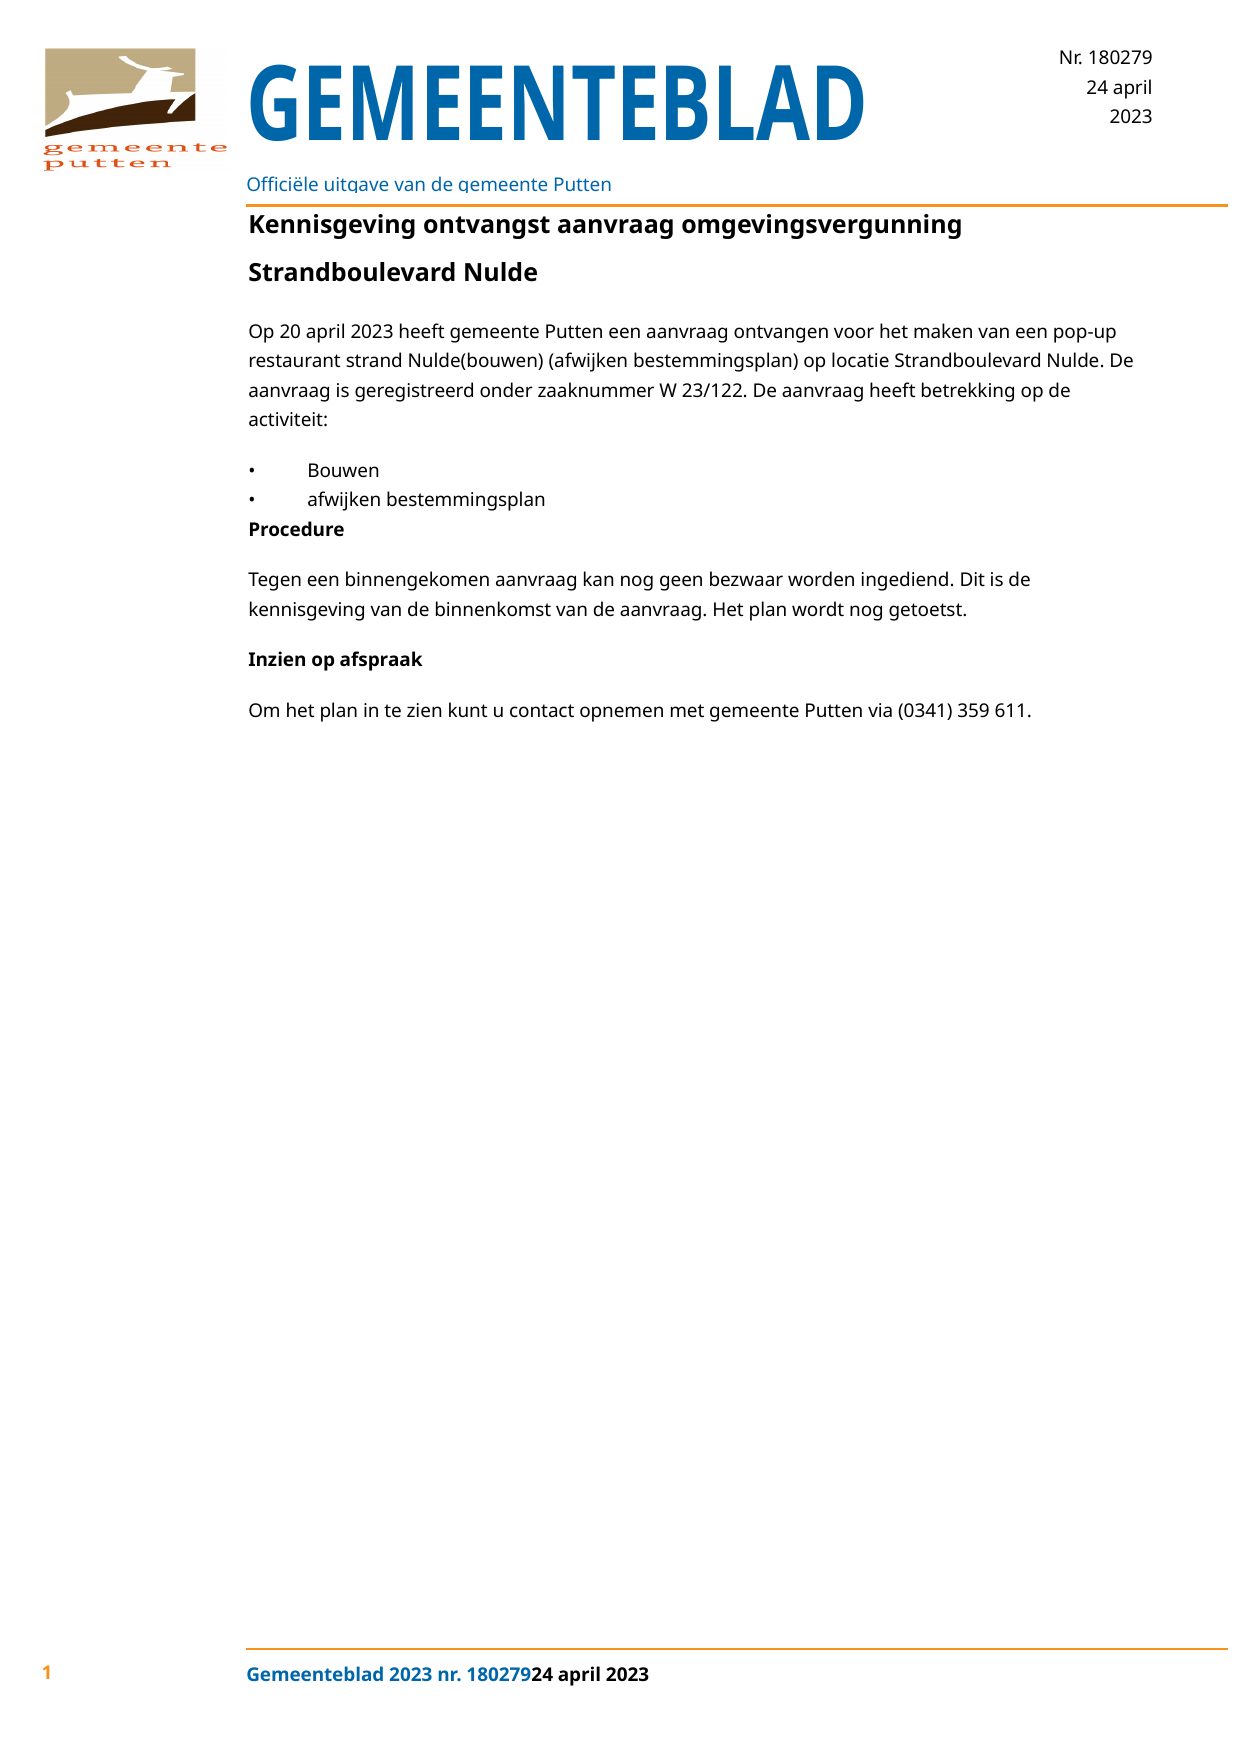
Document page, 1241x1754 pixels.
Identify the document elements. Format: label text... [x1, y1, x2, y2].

list Bouwen [248, 457, 1152, 483]
text Kennisgeving ontvangst aanvraag omgevingsvergunning Strandboulevard Nulde [248, 207, 1152, 288]
text Om het plan in te zien kunt u contact opnemen met gemeente Putten via (0341) 359 611. [248, 697, 1152, 723]
list afwijken bestemmingsplan [248, 487, 1152, 512]
text Procedure [248, 516, 1152, 542]
text Inzien op afspraak [248, 647, 1152, 672]
text Tegen een binnengekomen aanvraag kan nog geen bezwaar worden ingediend. Dit is de kennisgeving van de binnenkomst van de aanvraag. Het plan wordt nog getoetst. [248, 567, 1152, 622]
picture [41, 47, 231, 172]
text Op 20 april 2023 heeft gemeente Putten een aanvraag ontvangen voor het maken van een pop-up restaurant strand Nulde(bouwen) (afwijken bestemmingsplan) op locatie Strandboulevard Nulde. De aanvraag is geregistreerd onder zaaknummer W 23/122. De aanvraag heeft betrekking op de activiteit: [248, 318, 1152, 432]
